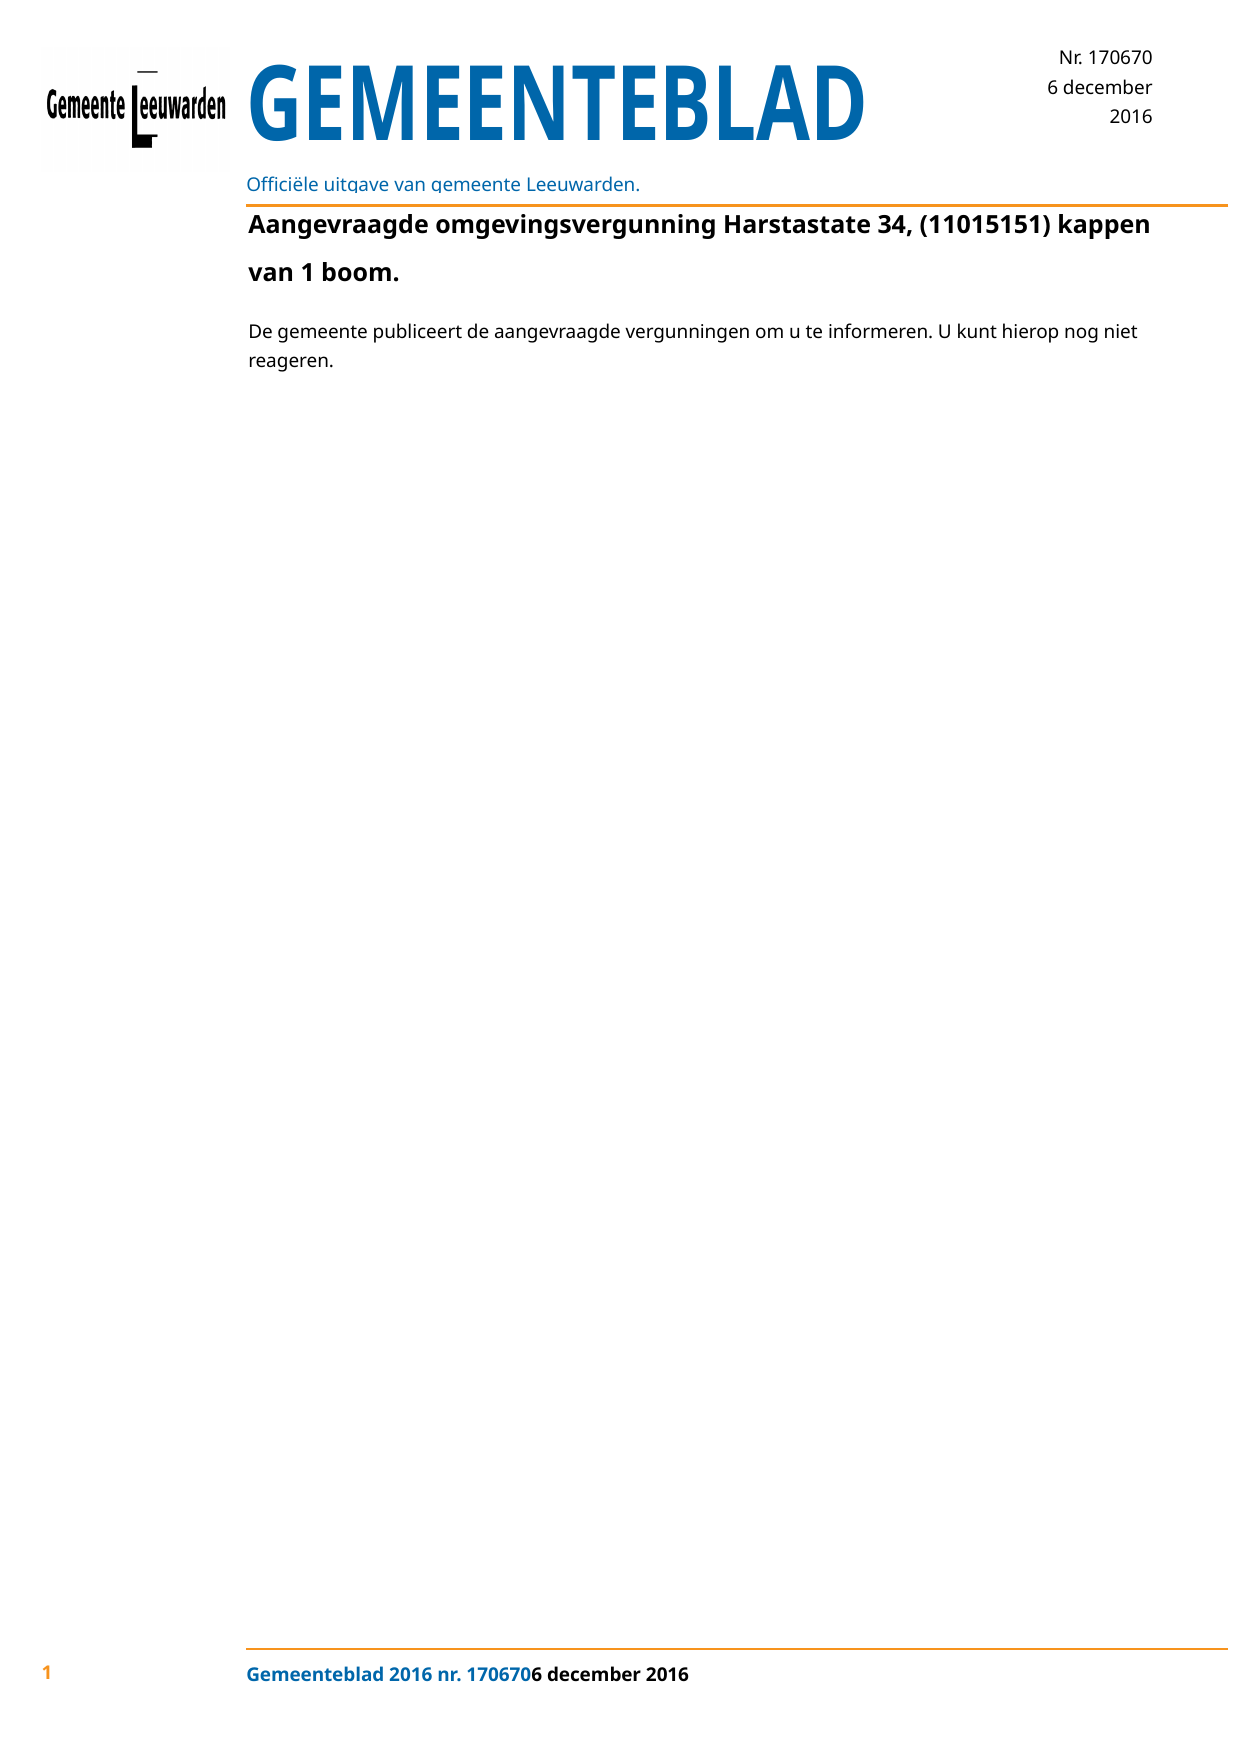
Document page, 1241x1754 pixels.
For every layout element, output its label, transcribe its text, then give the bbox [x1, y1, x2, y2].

text De gemeente publiceert de aangevraagde vergunningen om u te informeren. U kunt hierop nog niet reageren. [248, 318, 1152, 373]
picture [41, 47, 231, 172]
text Aangevraagde omgevingsvergunning Harstastate 34, (11015151) kappen van 1 boom. [248, 207, 1152, 288]
